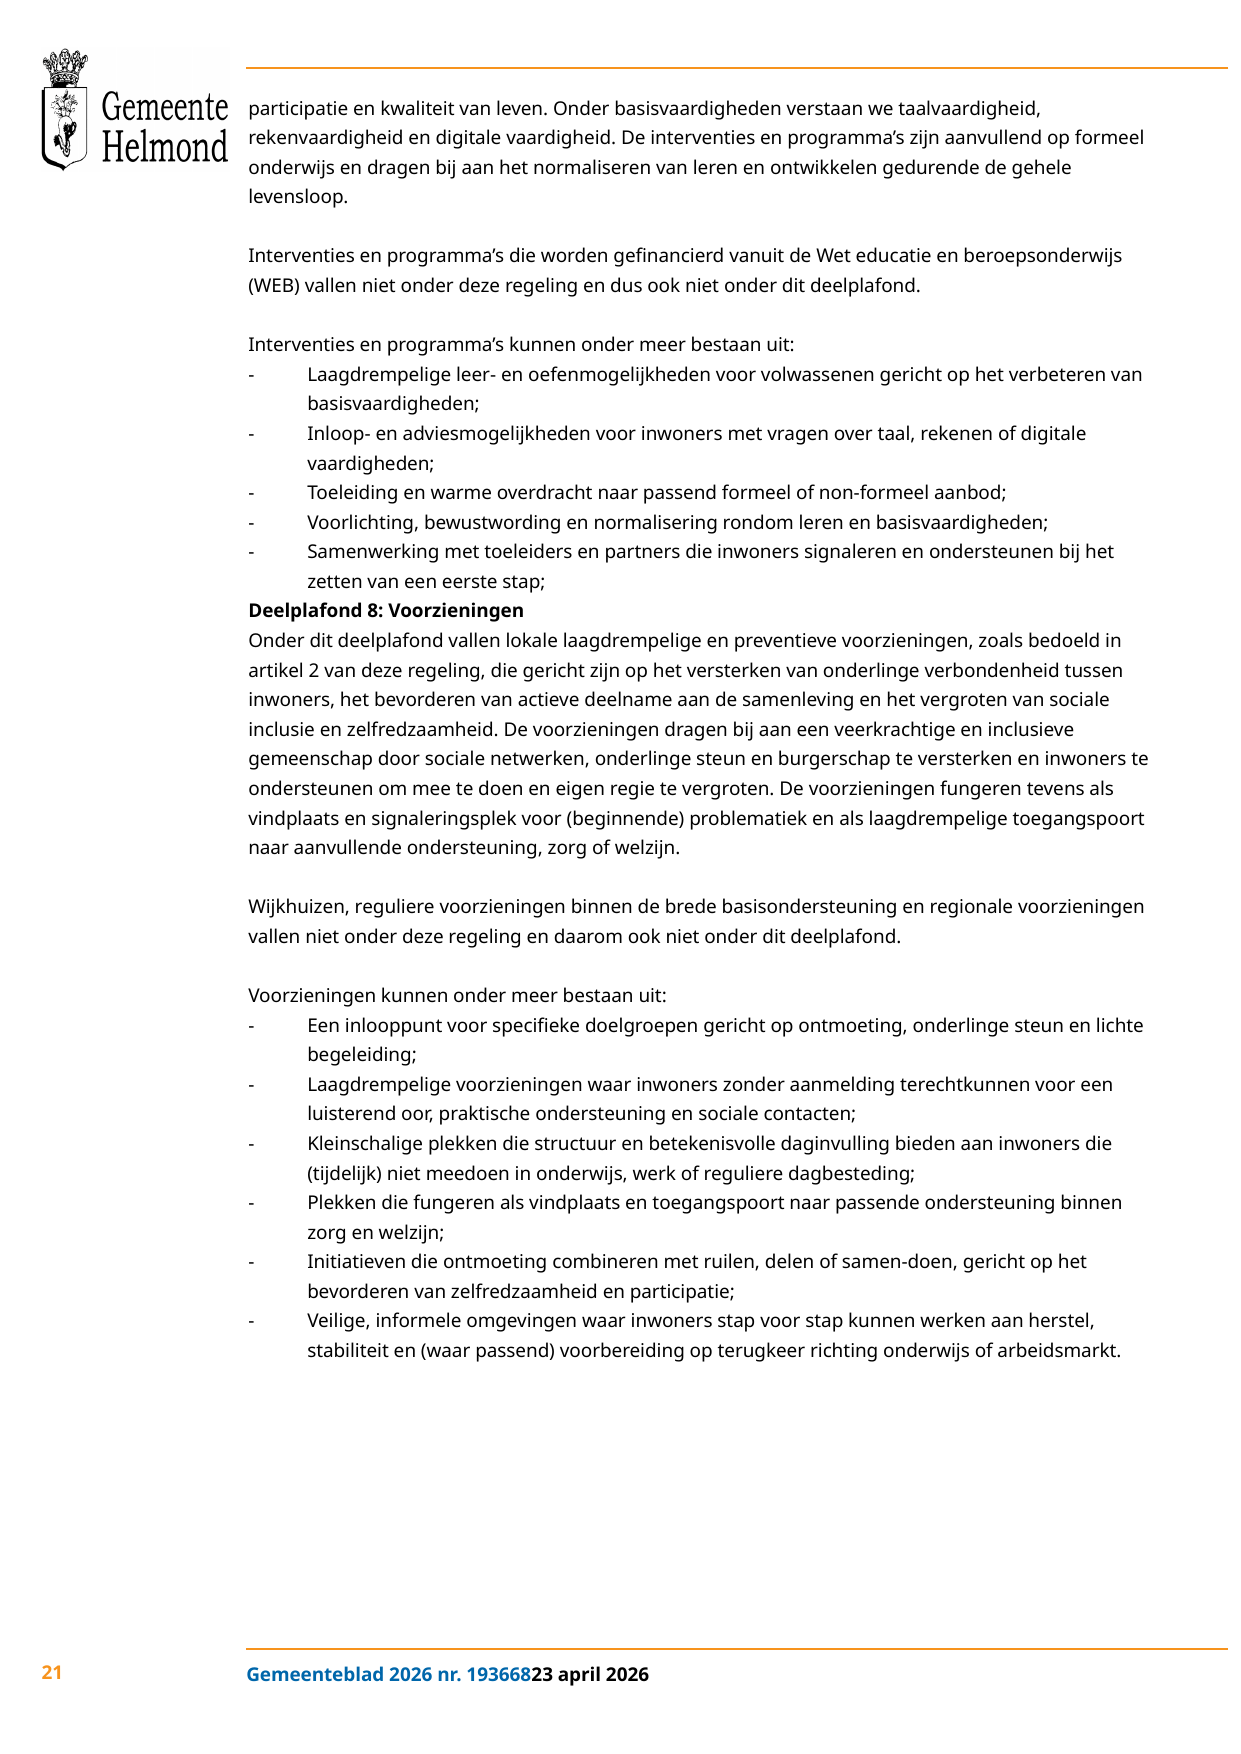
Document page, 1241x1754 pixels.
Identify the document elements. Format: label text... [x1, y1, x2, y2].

list Een inlooppunt voor specifieke doelgroepen gericht op ontmoeting, onderlinge steun en lichte begeleiding; [248, 1012, 1152, 1067]
list Voorlichting, bewustwording en normalisering rondom leren en basisvaardigheden; [248, 509, 1152, 535]
list Kleinschalige plekken die structuur en betekenisvolle daginvulling bieden aan inwoners die (tijdelijk) niet meedoen in onderwijs, werk of reguliere dagbesteding; [248, 1130, 1152, 1186]
text Voorzieningen kunnen onder meer bestaan uit: [248, 982, 1152, 1008]
list Veilige, informele omgevingen waar inwoners stap voor stap kunnen werken aan herstel, stabiliteit en (waar passend) voorbereiding op terugkeer richting onderwijs of arbeidsmarkt. [248, 1308, 1152, 1363]
picture [41, 47, 231, 172]
text Deelplafond 8: Voorzieningen [248, 598, 1152, 623]
text Interventies en programma’s die worden gefinancierd vanuit de Wet educatie en beroepsonderwijs (WEB) vallen niet onder deze regeling en dus ook niet onder dit deelplafond. [248, 243, 1152, 298]
text participatie en kwaliteit van leven. Onder basisvaardigheden verstaan we taalvaardigheid, rekenvaardigheid en digitale vaardigheid. De interventies en programma’s zijn aanvullend op formeel onderwijs en dragen bij aan het normaliseren van leren en ontwikkelen gedurende de gehele levensloop. [248, 95, 1152, 209]
text Interventies en programma’s kunnen onder meer bestaan uit: [248, 331, 1152, 357]
list Inloop- en adviesmogelijkheden voor inwoners met vragen over taal, rekenen of digitale vaardigheden; [248, 420, 1152, 476]
list Laagdrempelige voorzieningen waar inwoners zonder aanmelding terechtkunnen voor een luisterend oor, praktische ondersteuning en sociale contacten; [248, 1071, 1152, 1126]
list Plekken die fungeren als vindplaats en toegangspoort naar passende ondersteuning binnen zorg en welzijn; [248, 1189, 1152, 1245]
list Toeleiding en warme overdracht naar passend formeel of non-formeel aanbod; [248, 479, 1152, 505]
list Samenwerking met toeleiders en partners die inwoners signaleren en ondersteunen bij het zetten van een eerste stap; [248, 538, 1152, 594]
text Wijkhuizen, reguliere voorzieningen binnen de brede basisondersteuning en regionale voorzieningen vallen niet onder deze regeling en daarom ook niet onder dit deelplafond. [248, 893, 1152, 949]
list Initiatieven die ontmoeting combineren met ruilen, delen of samen-doen, gericht op het bevorderen van zelfredzaamheid en participatie; [248, 1248, 1152, 1304]
list Laagdrempelige leer- en oefenmogelijkheden voor volwassenen gericht op het verbeteren van basisvaardigheden; [248, 361, 1152, 416]
text Onder dit deelplafond vallen lokale laagdrempelige en preventieve voorzieningen, zoals bedoeld in artikel 2 van deze regeling, die gericht zijn op het versterken van onderlinge verbondenheid tussen inwoners, het bevorderen van actieve deelname aan de samenleving en het vergroten van sociale inclusie en zelfredzaamheid. De voorzieningen dragen bij aan een veerkrachtige en inclusieve gemeenschap door sociale netwerken, onderlinge steun en burgerschap te versterken en inwoners te ondersteunen om mee te doen en eigen regie te vergroten. De voorzieningen fungeren tevens als vindplaats en signaleringsplek voor (beginnende) problematiek en als laagdrempelige toegangspoort naar aanvullende ondersteuning, zorg of welzijn. [248, 627, 1152, 860]
